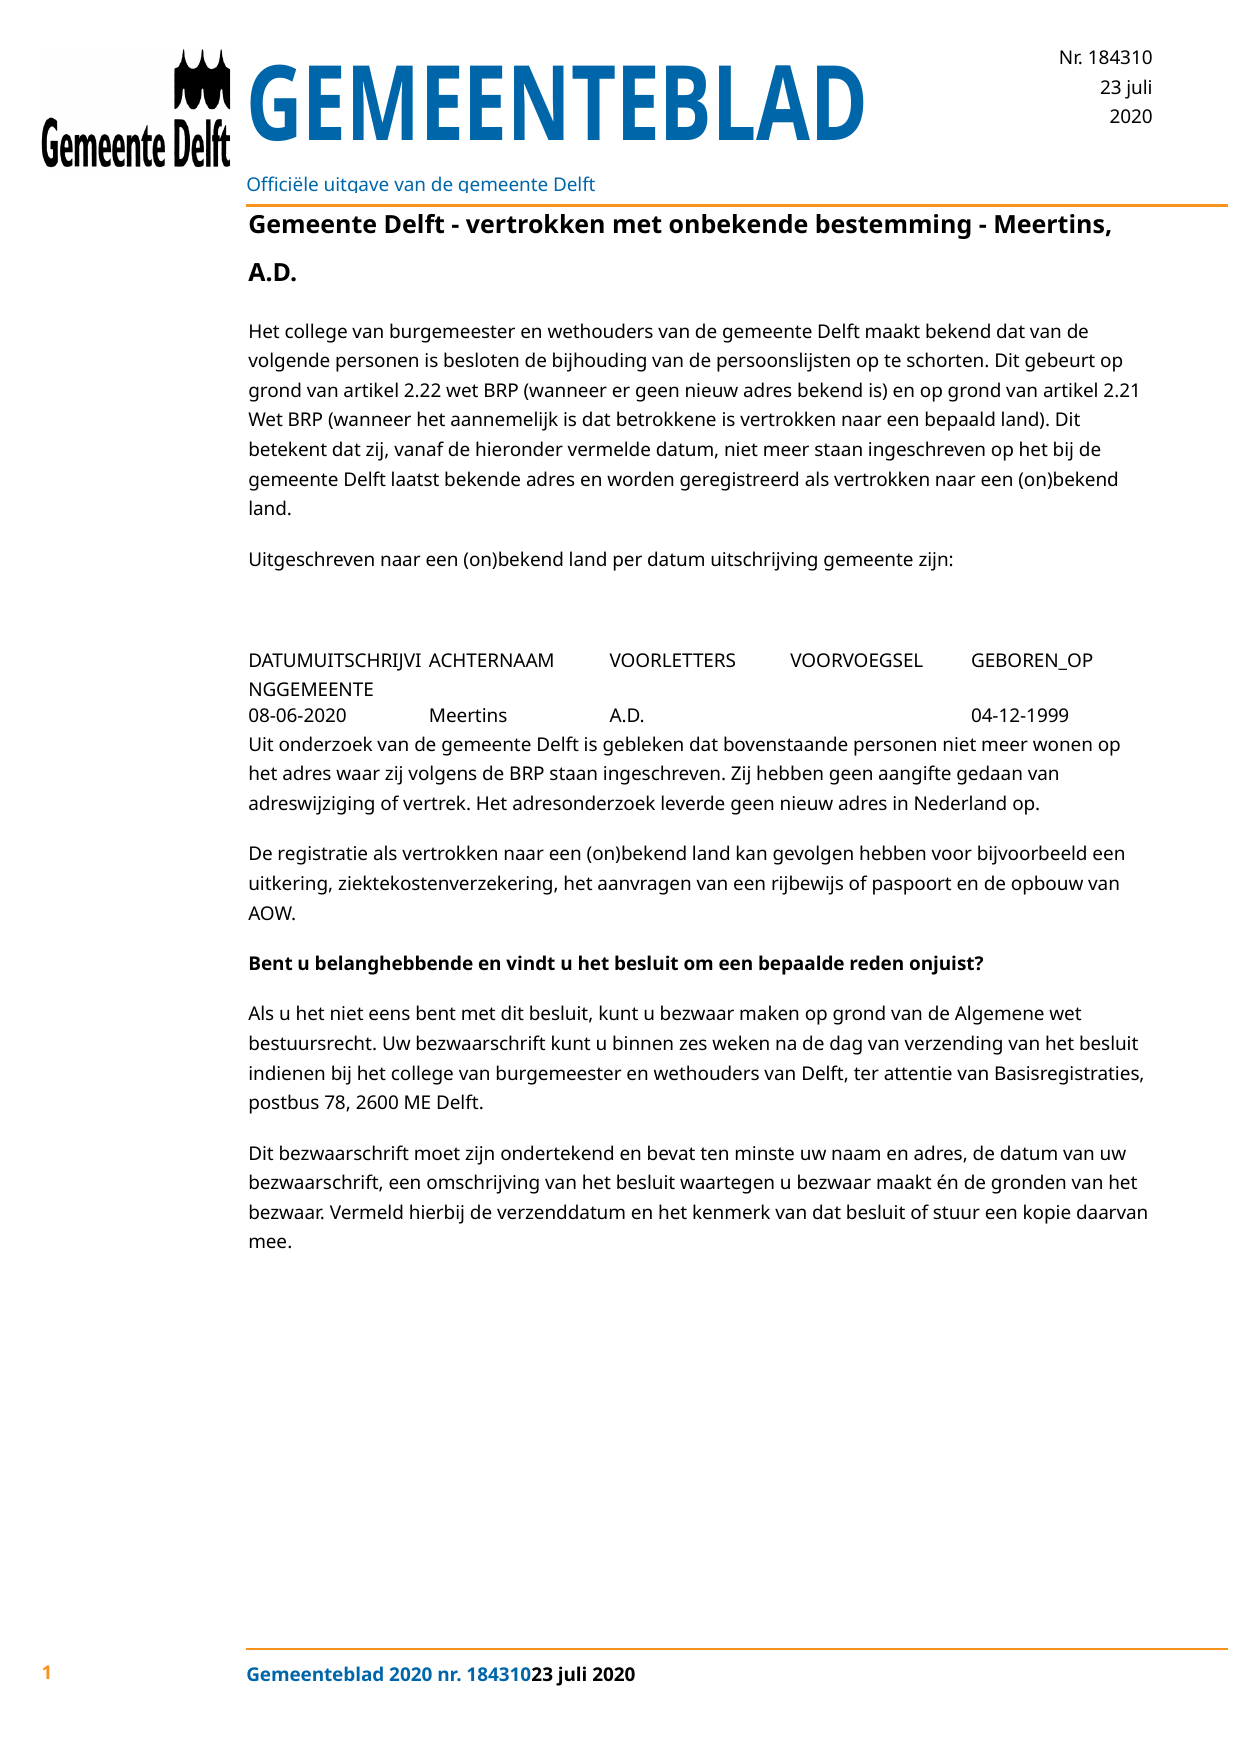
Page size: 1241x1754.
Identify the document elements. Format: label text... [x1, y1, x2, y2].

picture [41, 47, 231, 172]
text Uit onderzoek van de gemeente Delft is gebleken dat bovenstaande personen niet meer wonen op het adres waar zij volgens de BRP staan ingeschreven. Zij hebben geen aangifte gedaan van adreswijziging of vertrek. Het adresonderzoek leverde geen nieuw adres in Nederland op. [248, 731, 1152, 816]
table_header VOORVOEGSEL [790, 647, 971, 702]
table_header GEBOREN_OP [971, 647, 1152, 702]
table_header VOORLETTERS [609, 647, 790, 702]
text De registratie als vertrokken naar een (on)bekend land kan gevolgen hebben voor bijvoorbeeld een uitkering, ziektekostenverzekering, het aanvragen van een rijbewijs of paspoort en de opbouw van AOW. [248, 841, 1152, 926]
text Het college van burgemeester en wethouders van de gemeente Delft maakt bekend dat van de volgende personen is besloten de bijhouding van de persoonslijsten op te schorten. Dit gebeurt op grond van artikel 2.22 wet BRP (wanneer er geen nieuw adres bekend is) en op grond van artikel 2.21 Wet BRP (wanneer het aannemelijk is dat betrokkene is vertrokken naar een bepaald land). Dit betekent dat zij, vanaf de hieronder vermelde datum, niet meer staan ingeschreven op het bij de gemeente Delft laatst bekende adres en worden geregistreerd als vertrokken naar een (on)bekend land. [248, 318, 1152, 521]
table_cell A.D. [609, 702, 790, 728]
table_cell [790, 702, 971, 728]
text Als u het niet eens bent met dit besluit, kunt u bezwaar maken op grond van de Algemene wet bestuursrecht. Uw bezwaarschrift kunt u binnen zes weken na de dag van verzending van het besluit indienen bij het college van burgemeester en wethouders van Delft, ter attentie van Basisregistraties, postbus 78, 2600 ME Delft. [248, 1001, 1152, 1115]
table_cell Meertins [429, 702, 609, 728]
text Dit bezwaarschrift moet zijn ondertekend en bevat ten minste uw naam en adres, de datum van uw bezwaarschrift, een omschrijving van het besluit waartegen u bezwaar maakt én de gronden van het bezwaar. Vermeld hierbij de verzenddatum en het kenmerk van dat besluit of stuur een kopie daarvan mee. [248, 1140, 1152, 1254]
text Gemeente Delft - vertrokken met onbekende bestemming - Meertins, A.D. [248, 207, 1152, 288]
table_cell 08-06-2020 [248, 702, 429, 728]
table_header DATUMUITSCHRIJVINGGEMEENTE [248, 647, 429, 702]
text Uitgeschreven naar een (on)bekend land per datum uitschrijving gemeente zijn: [248, 546, 1152, 572]
text Bent u belanghebbende en vindt u het besluit om een bepaalde reden onjuist? [248, 950, 1152, 976]
table_header ACHTERNAAM [429, 647, 609, 702]
table_cell 04-12-1999 [971, 702, 1152, 728]
